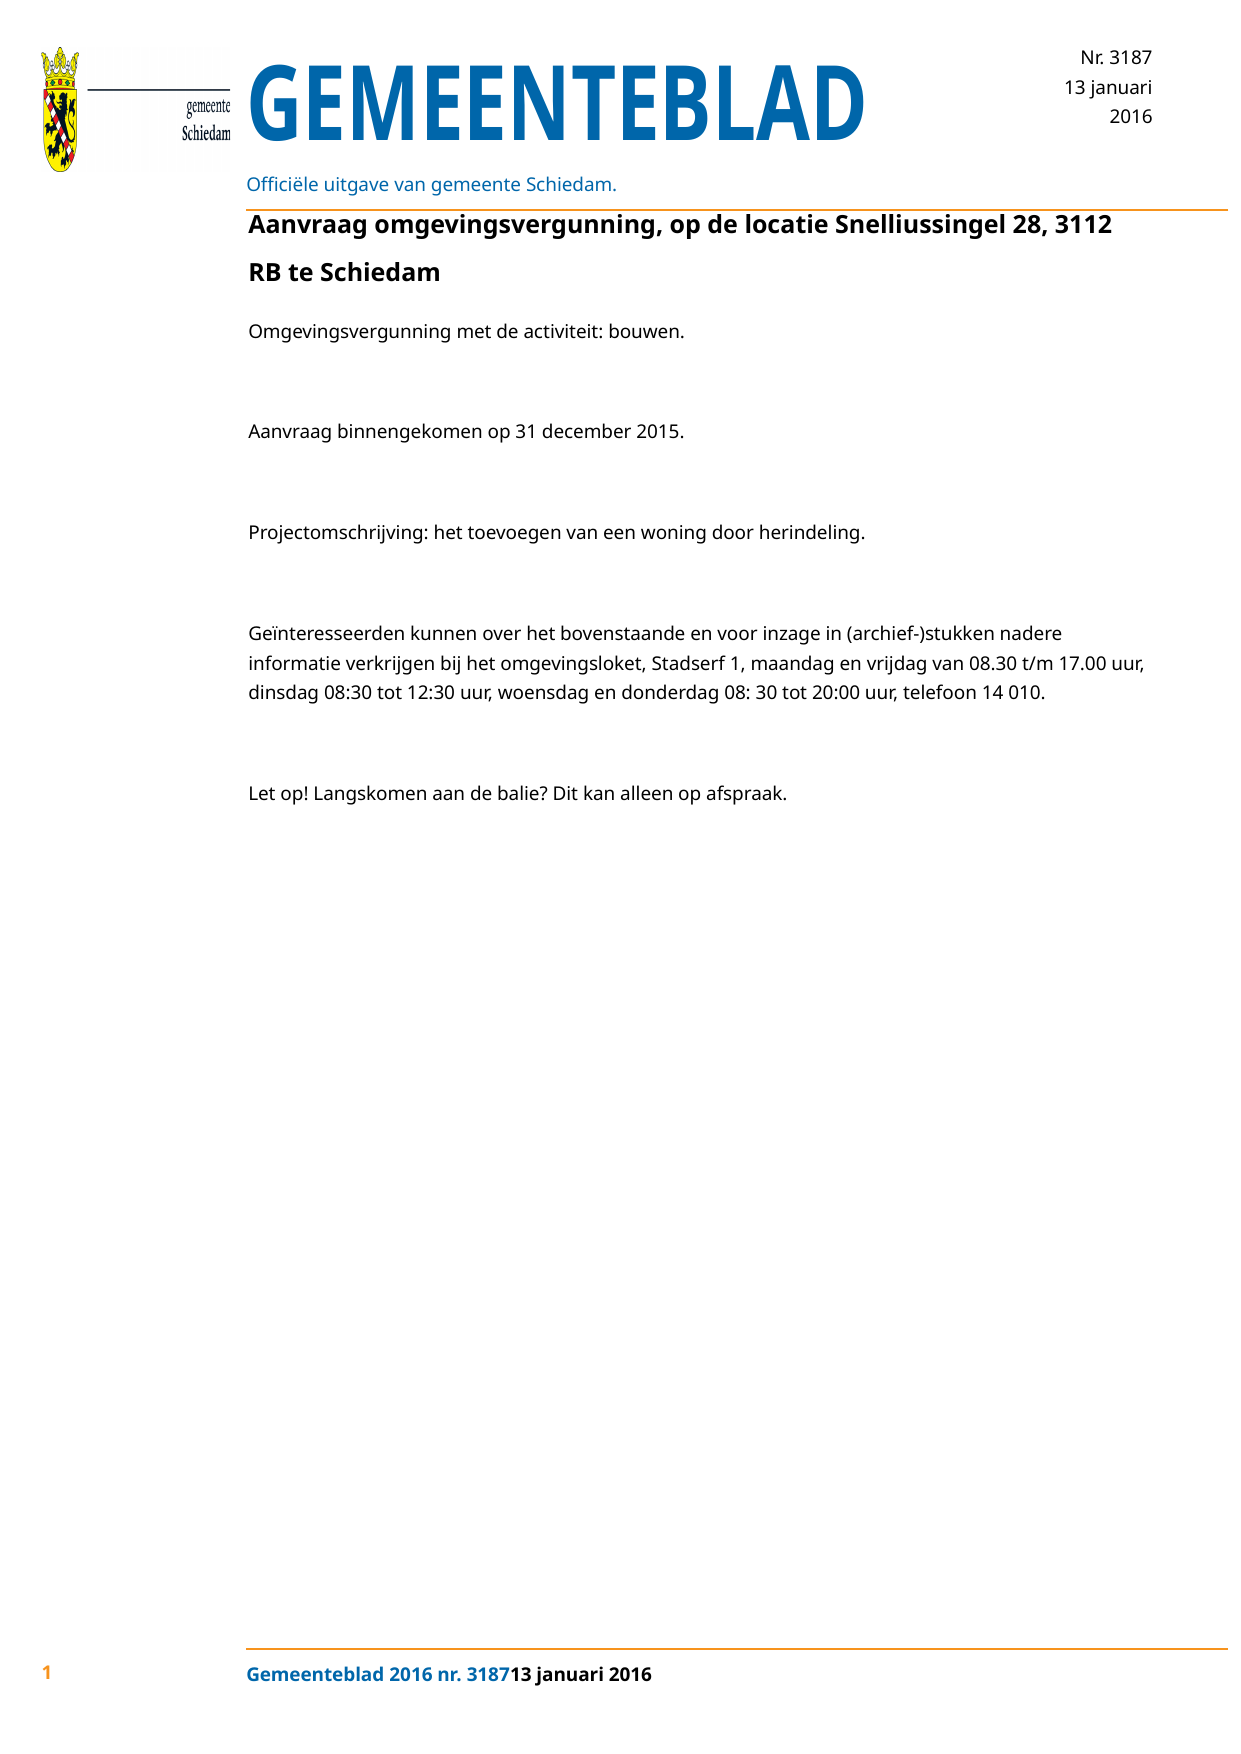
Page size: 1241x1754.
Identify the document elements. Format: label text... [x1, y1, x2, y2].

text Aanvraag binnengekomen op 31 december 2015. [248, 419, 1152, 444]
text Projectomschrijving: het toevoegen van een woning door herindeling. [248, 519, 1152, 545]
text Omgevingsvergunning met de activiteit: bouwen. [248, 318, 1152, 344]
text Geïnteresseerden kunnen over het bovenstaande en voor inzage in (archief-)stukken nadere informatie verkrijgen bij het omgevingsloket, Stadserf 1, maandag en vrijdag van 08.30 t/m 17.00 uur, dinsdag 08:30 tot 12:30 uur, woensdag en donderdag 08: 30 tot 20:00 uur, telefoon 14 010. [248, 620, 1152, 705]
picture [41, 47, 231, 172]
text Aanvraag omgevingsvergunning, op de locatie Snelliussingel 28, 3112 RB te Schiedam [248, 211, 1152, 288]
text Let op! Langskomen aan de balie? Dit kan alleen op afspraak. [248, 780, 1152, 806]
